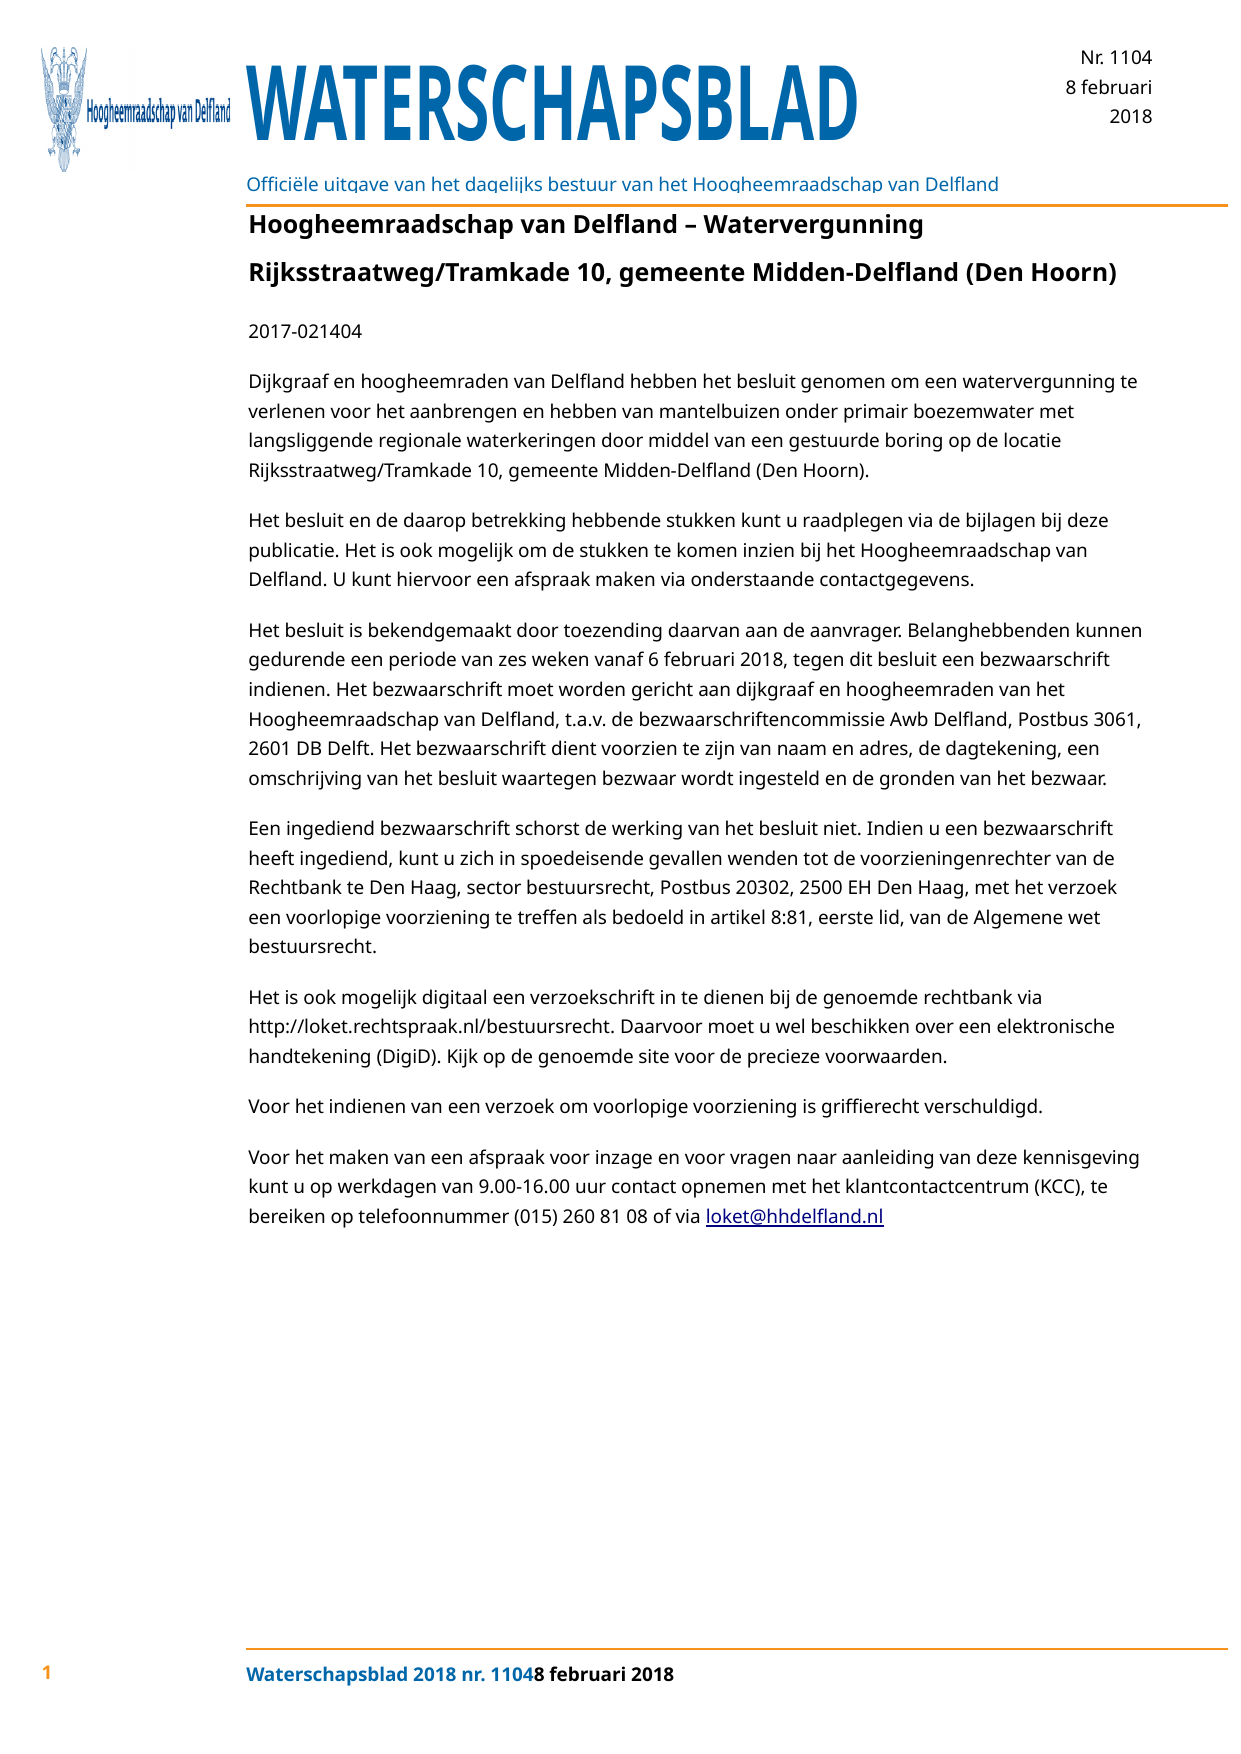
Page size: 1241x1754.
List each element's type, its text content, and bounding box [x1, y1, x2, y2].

text Voor het indienen van een verzoek om voorlopige voorziening is griffierecht verschuldigd. [248, 1094, 1152, 1119]
text Voor het maken van een afspraak voor inzage en voor vragen naar aanleiding van deze kennisgeving kunt u op werkdagen van 9.00-16.00 uur contact opnemen met het klantcontactcentrum (KCC), te bereiken op telefoonnummer (015) 260 81 08 of via loket@hhdelfland.nl [248, 1144, 1152, 1229]
text Dijkgraaf en hoogheemraden van Delfland hebben het besluit genomen om een watervergunning te verlenen voor het aanbrengen en hebben van mantelbuizen onder primair boezemwater met langsliggende regionale waterkeringen door middel van een gestuurde boring op de locatie Rijksstraatweg/Tramkade 10, gemeente Midden-Delfland (Den Hoorn). [248, 368, 1152, 483]
text Een ingediend bezwaarschrift schorst de werking van het besluit niet. Indien u een bezwaarschrift heeft ingediend, kunt u zich in spoedeisende gevallen wenden tot de voorzieningenrechter van de Rechtbank te Den Haag, sector bestuursrecht, Postbus 20302, 2500 EH Den Haag, met het verzoek een voorlopige voorziening te treffen als bedoeld in artikel 8:81, eerste lid, van de Algemene wet bestuursrecht. [248, 815, 1152, 959]
text Het besluit en de daarop betrekking hebbende stukken kunt u raadplegen via de bijlagen bij deze publicatie. Het is ook mogelijk om de stukken te komen inzien bij het Hoogheemraadschap van Delfland. U kunt hiervoor een afspraak maken via onderstaande contactgegevens. [248, 507, 1152, 592]
picture [41, 47, 231, 172]
text Het besluit is bekendgemaakt door toezending daarvan aan de aanvrager. Belanghebbenden kunnen gedurende een periode van zes weken vanaf 6 februari 2018, tegen dit besluit een bezwaarschrift indienen. Het bezwaarschrift moet worden gericht aan dijkgraaf en hoogheemraden van het Hoogheemraadschap van Delfland, t.a.v. de bezwaarschriftencommissie Awb Delfland, Postbus 3061, 2601 DB Delft. Het bezwaarschrift dient voorzien te zijn van naam en adres, de dagtekening, een omschrijving van het besluit waartegen bezwaar wordt ingesteld en de gronden van het bezwaar. [248, 617, 1152, 791]
text Hoogheemraadschap van Delfland – Watervergunning Rijksstraatweg/Tramkade 10, gemeente Midden-Delfland (Den Hoorn) [248, 207, 1152, 288]
text Het is ook mogelijk digitaal een verzoekschrift in te dienen bij de genoemde rechtbank via http://loket.rechtspraak.nl/bestuursrecht. Daarvoor moet u wel beschikken over een elektronische handtekening (DigiD). Kijk op de genoemde site voor de precieze voorwaarden. [248, 984, 1152, 1069]
text 2017-021404 [248, 318, 1152, 344]
